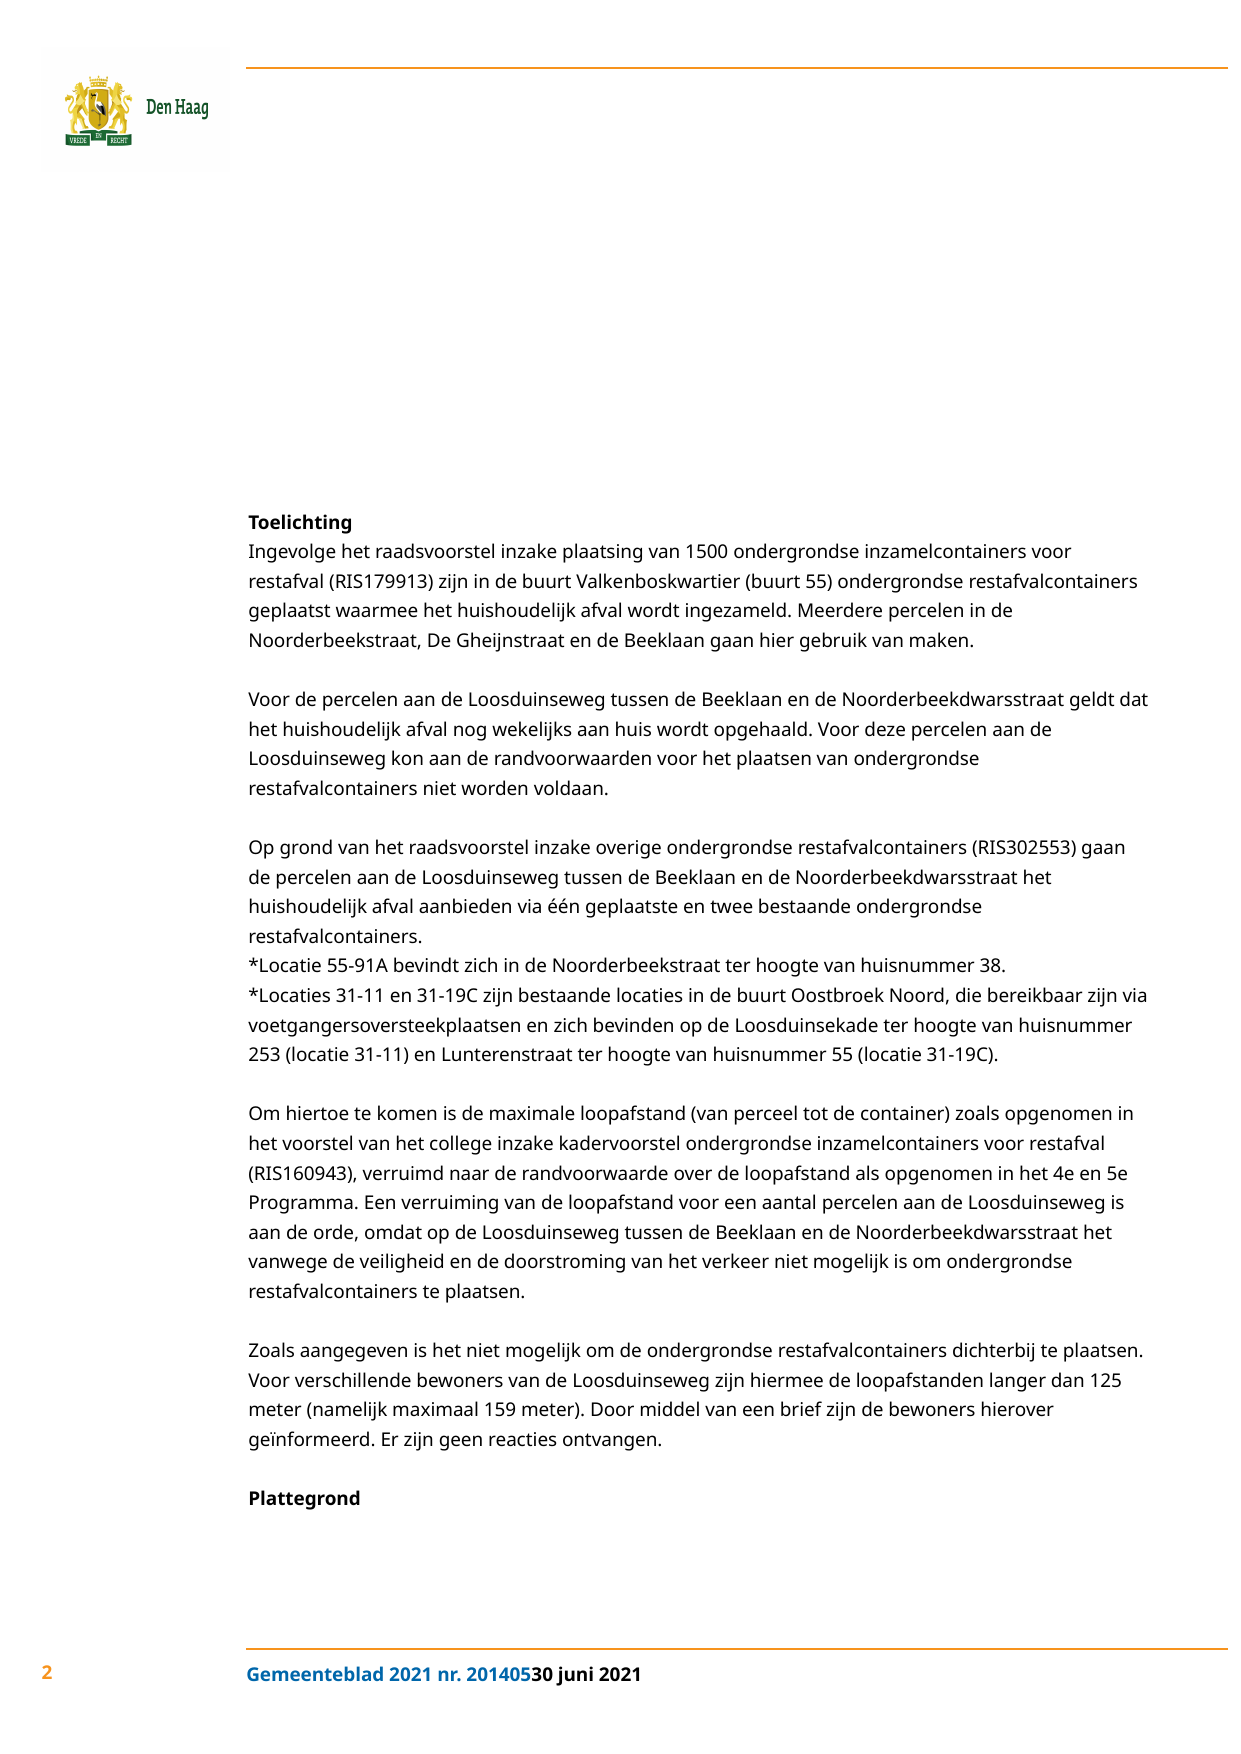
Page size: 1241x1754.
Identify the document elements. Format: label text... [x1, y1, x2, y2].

text Plattegrond [248, 1485, 1152, 1511]
text Toelichting [248, 509, 1152, 535]
text *Locatie 55-91A bevindt zich in de Noorderbeekstraat ter hoogte van huisnummer 38. [248, 953, 1152, 978]
text Zoals aangegeven is het niet mogelijk om de ondergrondse restafvalcontainers dichterbij te plaatsen. Voor verschillende bewoners van de Loosduinseweg zijn hiermee de loopafstanden langer dan 125 meter (namelijk maximaal 159 meter). Door middel van een brief zijn de bewoners hierover geïnformeerd. Er zijn geen reacties ontvangen. [248, 1337, 1152, 1452]
text Ingevolge het raadsvoorstel inzake plaatsing van 1500 ondergrondse inzamelcontainers voor restafval (RIS179913) zijn in de buurt Valkenboskwartier (buurt 55) ondergrondse restafvalcontainers geplaatst waarmee het huishoudelijk afval wordt ingezameld. Meerdere percelen in de Noorderbeekstraat, De Gheijnstraat en de Beeklaan gaan hier gebruik van maken. [248, 538, 1152, 653]
text Om hiertoe te komen is de maximale loopafstand (van perceel tot de container) zoals opgenomen in het voorstel van het college inzake kadervoorstel ondergrondse inzamelcontainers voor restafval (RIS160943), verruimd naar de randvoorwaarde over de loopafstand als opgenomen in het 4e en 5e Programma. Een verruiming van de loopafstand voor een aantal percelen aan de Loosduinseweg is aan de orde, omdat op de Loosduinseweg tussen de Beeklaan en de Noorderbeekdwarsstraat het vanwege de veiligheid en de doorstroming van het verkeer niet mogelijk is om ondergrondse restafvalcontainers te plaatsen. [248, 1101, 1152, 1304]
text Voor de percelen aan de Loosduinseweg tussen de Beeklaan en de Noorderbeekdwarsstraat geldt dat het huishoudelijk afval nog wekelijks aan huis wordt opgehaald. Voor deze percelen aan de Loosduinseweg kon aan de randvoorwaarden voor het plaatsen van ondergrondse restafvalcontainers niet worden voldaan. [248, 686, 1152, 801]
picture [41, 47, 231, 172]
text *Locaties 31-11 en 31-19C zijn bestaande locaties in de buurt Oostbroek Noord, die bereikbaar zijn via voetgangersoversteekplaatsen en zich bevinden op de Loosduinsekade ter hoogte van huisnummer 253 (locatie 31-11) en Lunterenstraat ter hoogte van huisnummer 55 (locatie 31-19C). [248, 982, 1152, 1067]
text Op grond van het raadsvoorstel inzake overige ondergrondse restafvalcontainers (RIS302553) gaan de percelen aan de Loosduinseweg tussen de Beeklaan en de Noorderbeekdwarsstraat het huishoudelijk afval aanbieden via één geplaatste en twee bestaande ondergrondse restafvalcontainers. [248, 834, 1152, 949]
